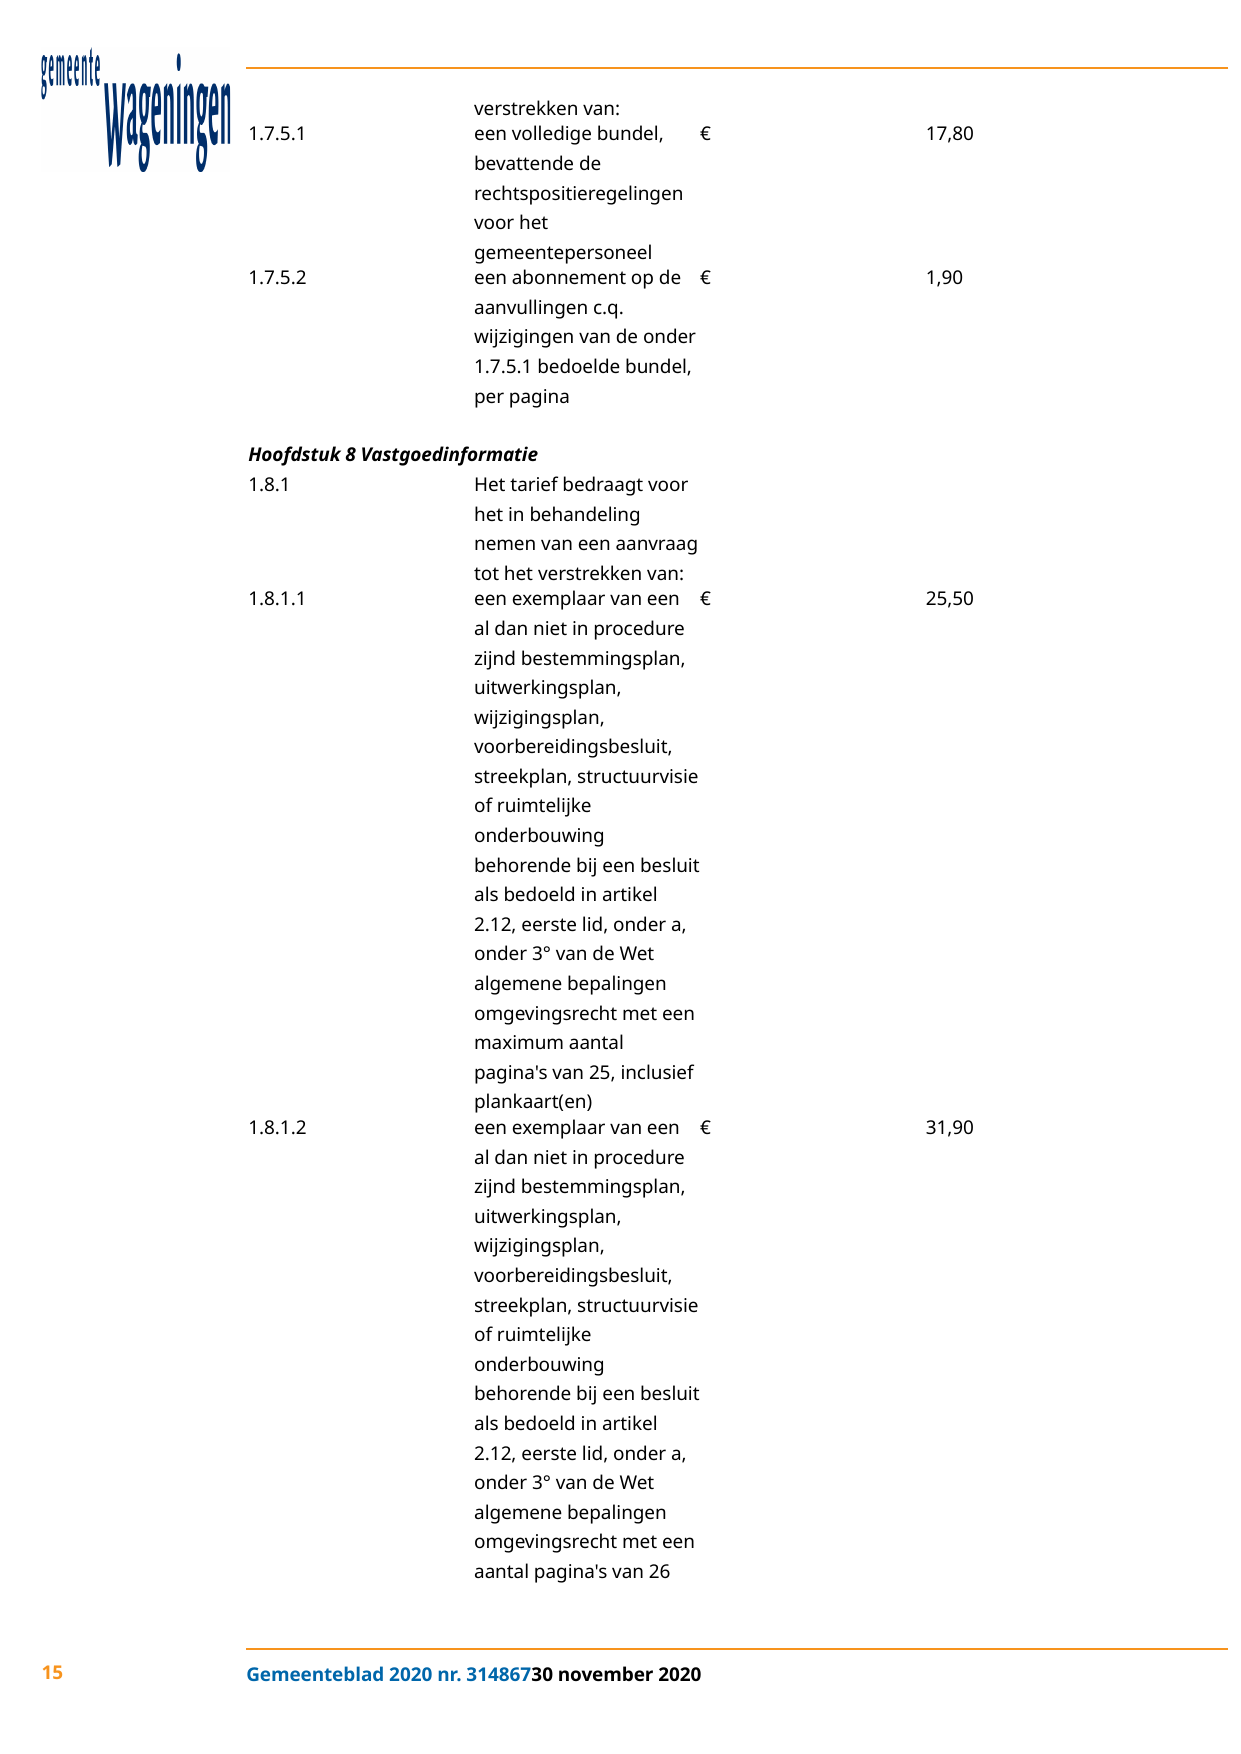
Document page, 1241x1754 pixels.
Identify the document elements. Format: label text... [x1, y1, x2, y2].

table_cell een exemplaar van een al dan niet in procedure zijnd bestemmingsplan, uitwerkingsplan, wijzigingsplan, voorbereidingsbesluit, streekplan, structuurvisie of ruimtelijke onderbouwing behorende bij een besluit als bedoeld in artikel 2.12, eerste lid, onder a, onder 3° van de Wet algemene bepalingen omgevingsrecht met een aantal pagina's van 26 [474, 1114, 700, 1584]
table_cell [248, 95, 474, 121]
table_cell een abonnement op de aanvullingen c.q. wijzigingen van de onder 1.7.5.1 bedoelde bundel, per pagina [474, 265, 700, 409]
text Hoofdstuk 8 Vastgoedinformatie [248, 441, 1152, 467]
table_cell [926, 95, 1152, 121]
table_cell 17,80 [926, 121, 1152, 264]
table_cell 1.7.5.1 [248, 121, 474, 264]
table_cell 1,90 [926, 265, 1152, 409]
table_cell 1.7.5.2 [248, 265, 474, 409]
table_cell € [700, 586, 926, 1114]
table_cell € [700, 1114, 926, 1584]
table_cell 1.8.1.1 [248, 586, 474, 1114]
table_cell 25,50 [926, 586, 1152, 1114]
table_header 1.8.1 [248, 471, 474, 586]
table_header [700, 471, 926, 586]
table_cell een volledige bundel, bevattende de rechtspositieregelingen voor het gemeentepersoneel [474, 121, 700, 264]
table_header [926, 471, 1152, 586]
table_cell € [700, 121, 926, 264]
table_cell 31,90 [926, 1114, 1152, 1584]
picture [41, 47, 231, 172]
table_header Het tarief bedraagt voor het in behandeling nemen van een aanvraag tot het verstrekken van: [474, 471, 700, 586]
table_cell verstrekken van: [474, 95, 700, 121]
table_cell € [700, 265, 926, 409]
table_cell 1.8.1.2 [248, 1114, 474, 1584]
table_cell een exemplaar van een al dan niet in procedure zijnd bestemmingsplan, uitwerkingsplan, wijzigingsplan, voorbereidingsbesluit, streekplan, structuurvisie of ruimtelijke onderbouwing behorende bij een besluit als bedoeld in artikel 2.12, eerste lid, onder a, onder 3° van de Wet algemene bepalingen omgevingsrecht met een maximum aantal pagina's van 25, inclusief plankaart(en) [474, 586, 700, 1114]
table_cell [700, 95, 926, 121]
